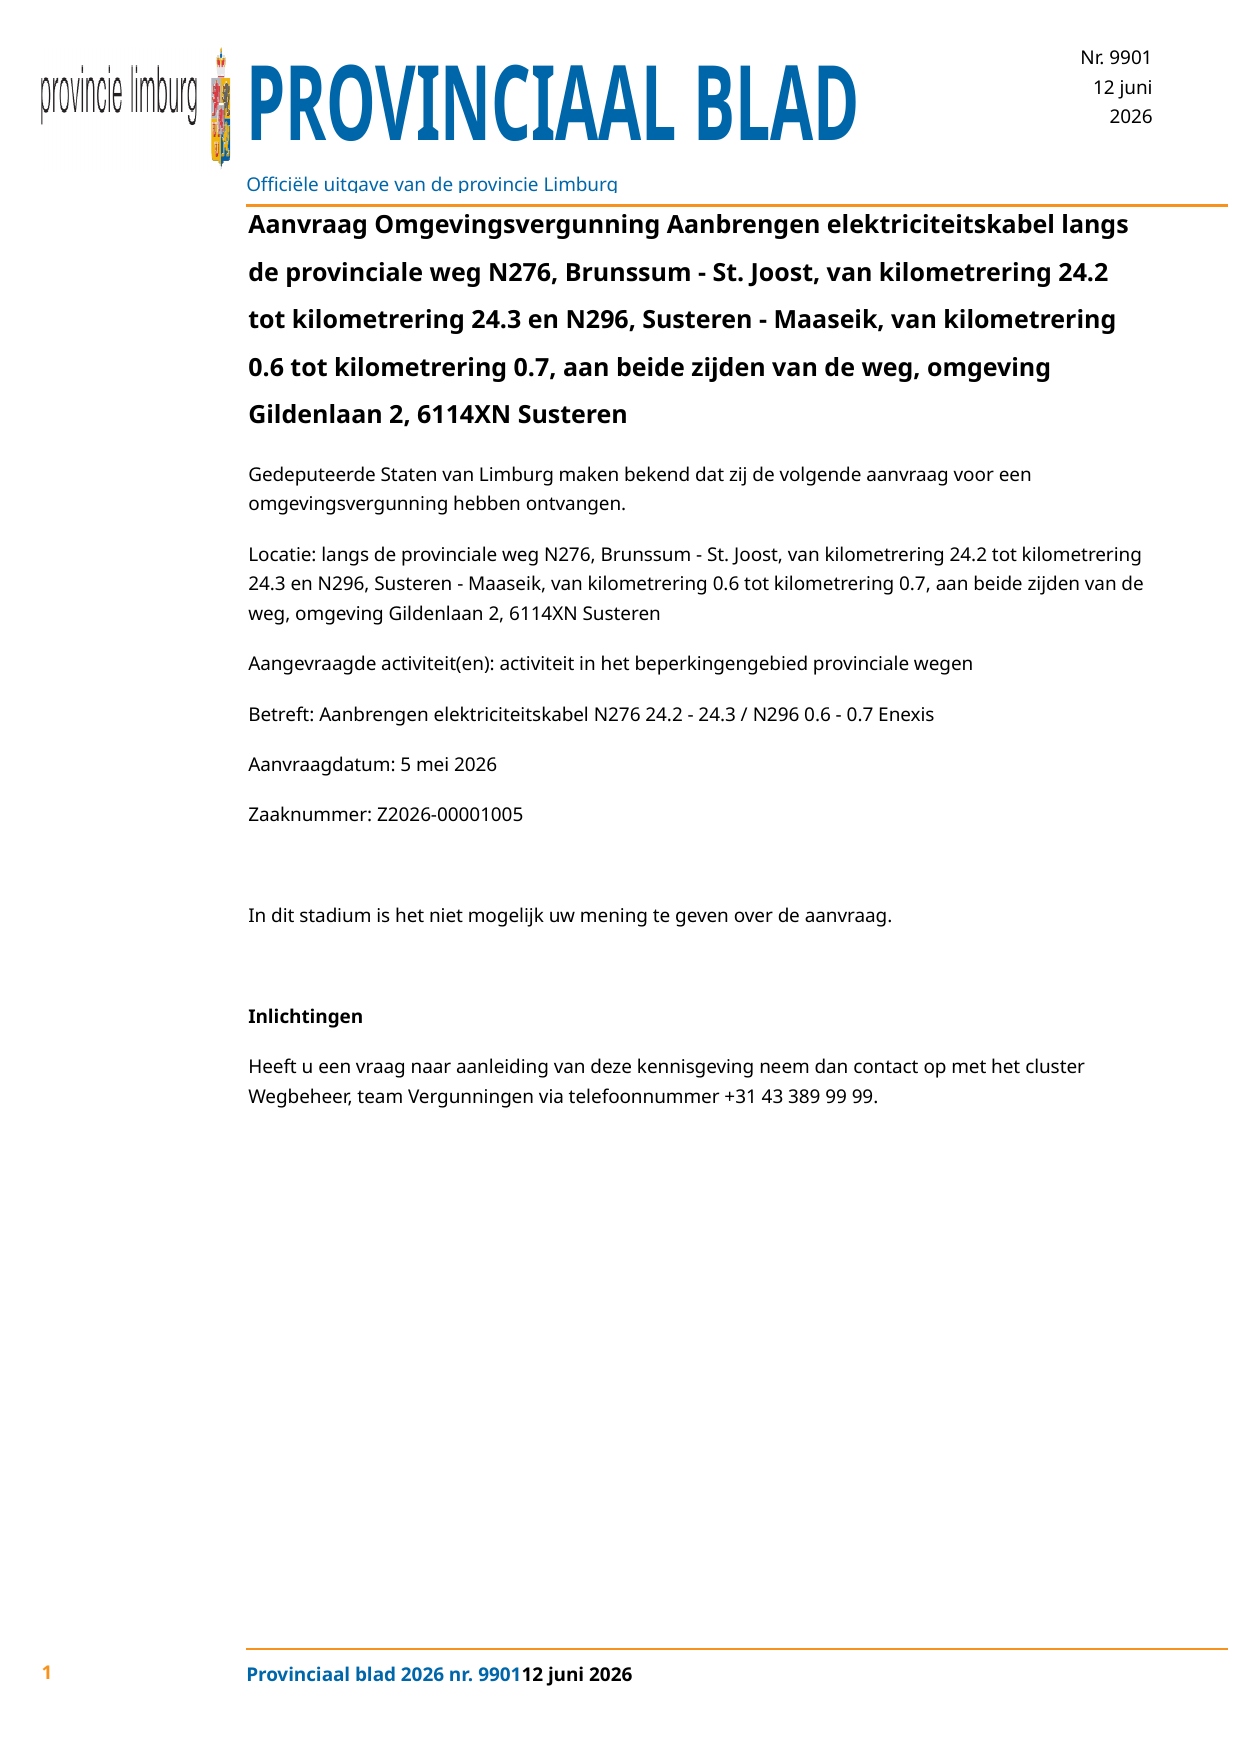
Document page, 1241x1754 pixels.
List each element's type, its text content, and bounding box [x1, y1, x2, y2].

text Aangevraagde activiteit(en): activiteit in het beperkingengebied provinciale wegen [248, 650, 1152, 676]
text Zaaknummer: Z2026-00001005 [248, 802, 1152, 827]
text Aanvraag Omgevingsvergunning Aanbrengen elektriciteitskabel langs de provinciale weg N276, Brunssum - St. Joost, van kilometrering 24.2 tot kilometrering 24.3 en N296, Susteren - Maaseik, van kilometrering 0.6 tot kilometrering 0.7, aan beide zijden van de weg, omgeving Gildenlaan 2, 6114XN Susteren [248, 207, 1152, 431]
text Locatie: langs de provinciale weg N276, Brunssum - St. Joost, van kilometrering 24.2 tot kilometrering 24.3 en N296, Susteren - Maaseik, van kilometrering 0.6 tot kilometrering 0.7, aan beide zijden van de weg, omgeving Gildenlaan 2, 6114XN Susteren [248, 541, 1152, 626]
text In dit stadium is het niet mogelijk uw mening te geven over de aanvraag. [248, 902, 1152, 928]
text Gedeputeerde Staten van Limburg maken bekend dat zij de volgende aanvraag voor een omgevingsvergunning hebben ontvangen. [248, 461, 1152, 516]
text Heeft u een vraag naar aanleiding van deze kennisgeving neem dan contact op met het cluster Wegbeheer, team Vergunningen via telefoonnummer +31 43 389 99 99. [248, 1054, 1152, 1109]
text Inlichtingen [248, 1003, 1152, 1029]
text Aanvraagdatum: 5 mei 2026 [248, 751, 1152, 777]
picture [41, 47, 231, 172]
text Betreft: Aanbrengen elektriciteitskabel N276 24.2 - 24.3 / N296 0.6 - 0.7 Enexis [248, 701, 1152, 726]
